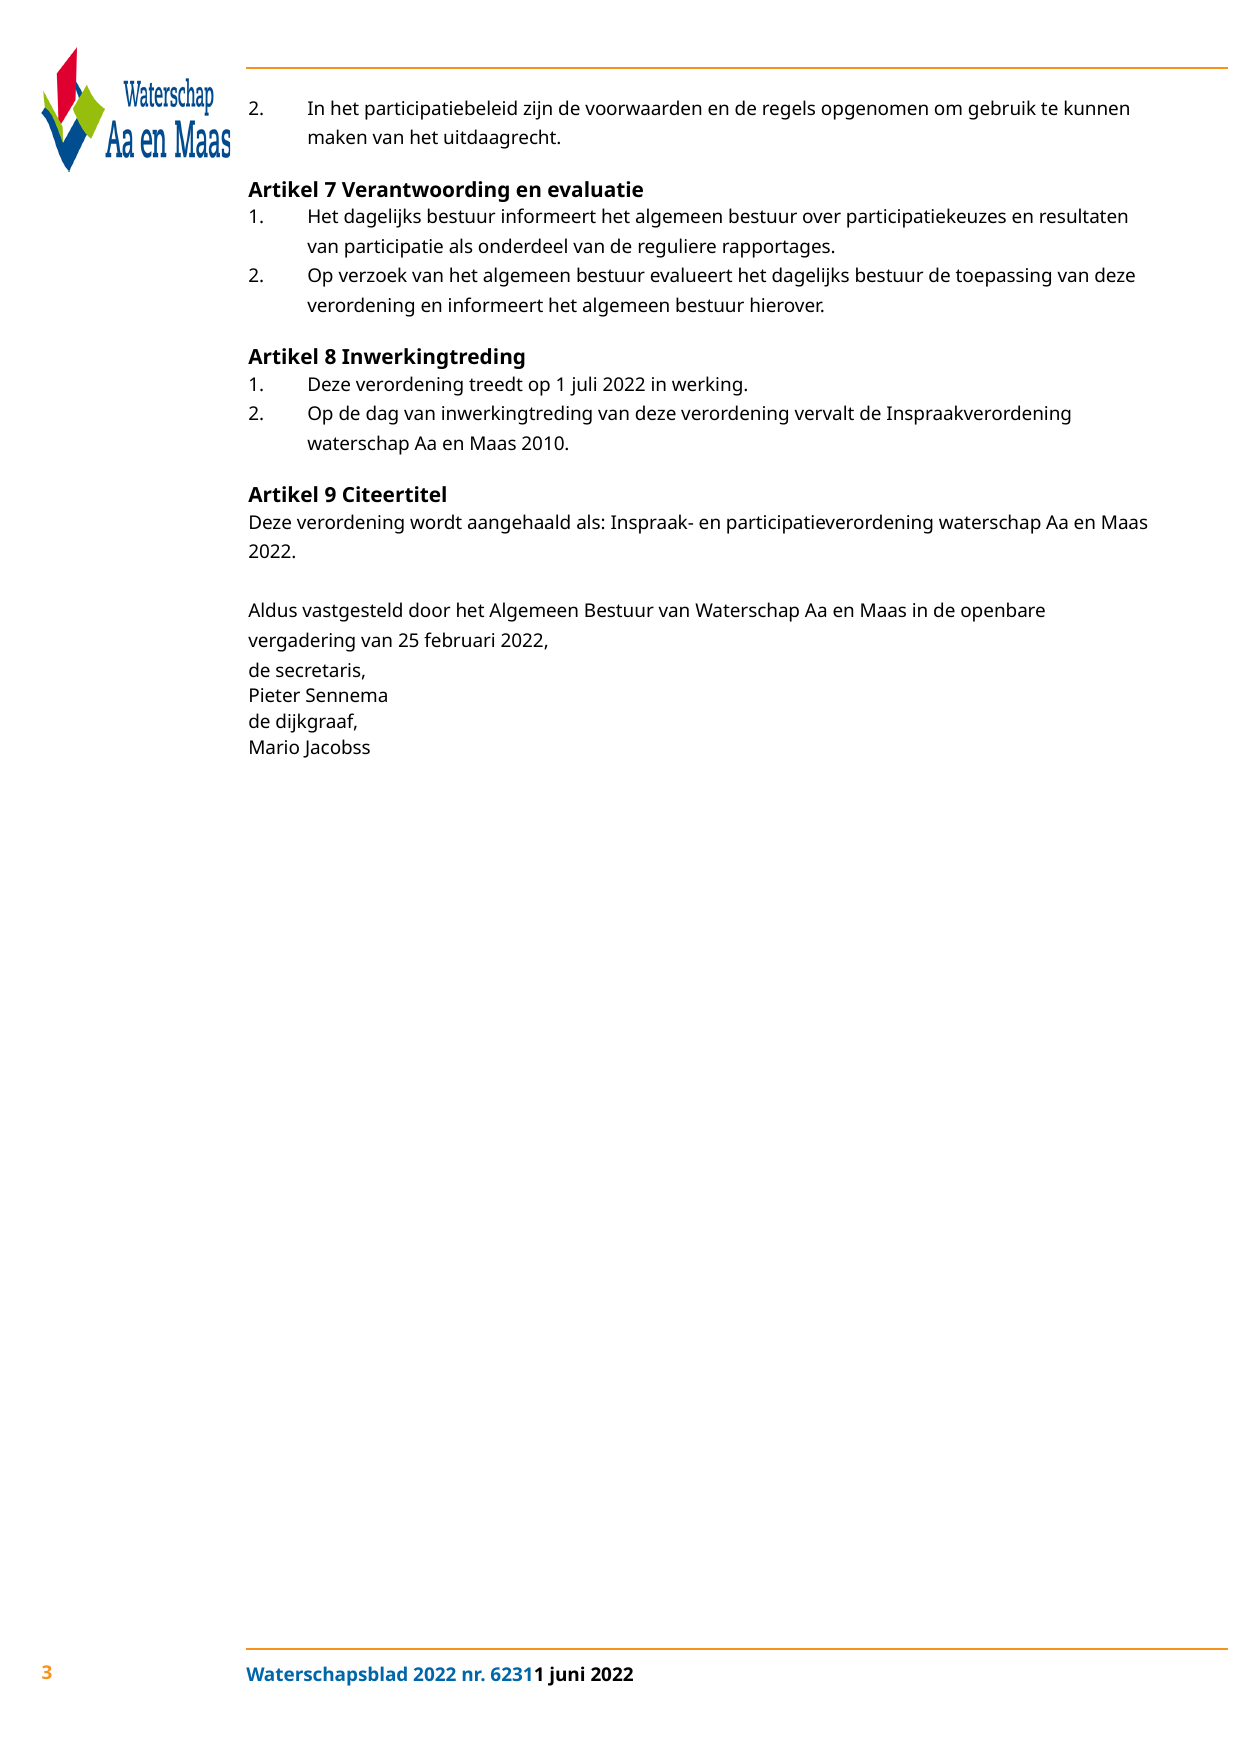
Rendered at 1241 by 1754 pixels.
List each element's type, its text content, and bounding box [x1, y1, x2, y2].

list In het participatiebeleid zijn de voorwaarden en de regels opgenomen om gebruik te kunnen maken van het uitdaagrecht. [248, 95, 1152, 150]
picture [41, 47, 231, 172]
text Deze verordening wordt aangehaald als: Inspraak- en participatieverordening waterschap Aa en Maas 2022. [248, 509, 1152, 564]
text Artikel 9 Citeertitel [248, 480, 1152, 509]
text Artikel 7 Verantwoording en evaluatie [248, 175, 1152, 203]
list Op verzoek van het algemeen bestuur evalueert het dagelijks bestuur de toepassing van deze verordening en informeert het algemeen bestuur hierover. [248, 262, 1152, 318]
text Artikel 8 Inwerkingtreding [248, 342, 1152, 371]
list Deze verordening treedt op 1 juli 2022 in werking. [248, 371, 1152, 397]
text Pieter Sennema [248, 682, 1152, 708]
list Op de dag van inwerkingtreding van deze verordening vervalt de Inspraakverordening waterschap Aa en Maas 2010. [248, 400, 1152, 456]
text Mario Jacobss [248, 734, 1152, 760]
list Het dagelijks bestuur informeert het algemeen bestuur over participatiekeuzes en resultaten van participatie als onderdeel van de reguliere rapportages. [248, 203, 1152, 258]
text de secretaris, [248, 657, 1152, 682]
text Aldus vastgesteld door het Algemeen Bestuur van Waterschap Aa en Maas in de openbare vergadering van 25 februari 2022, [248, 598, 1152, 653]
text de dijkgraaf, [248, 708, 1152, 734]
